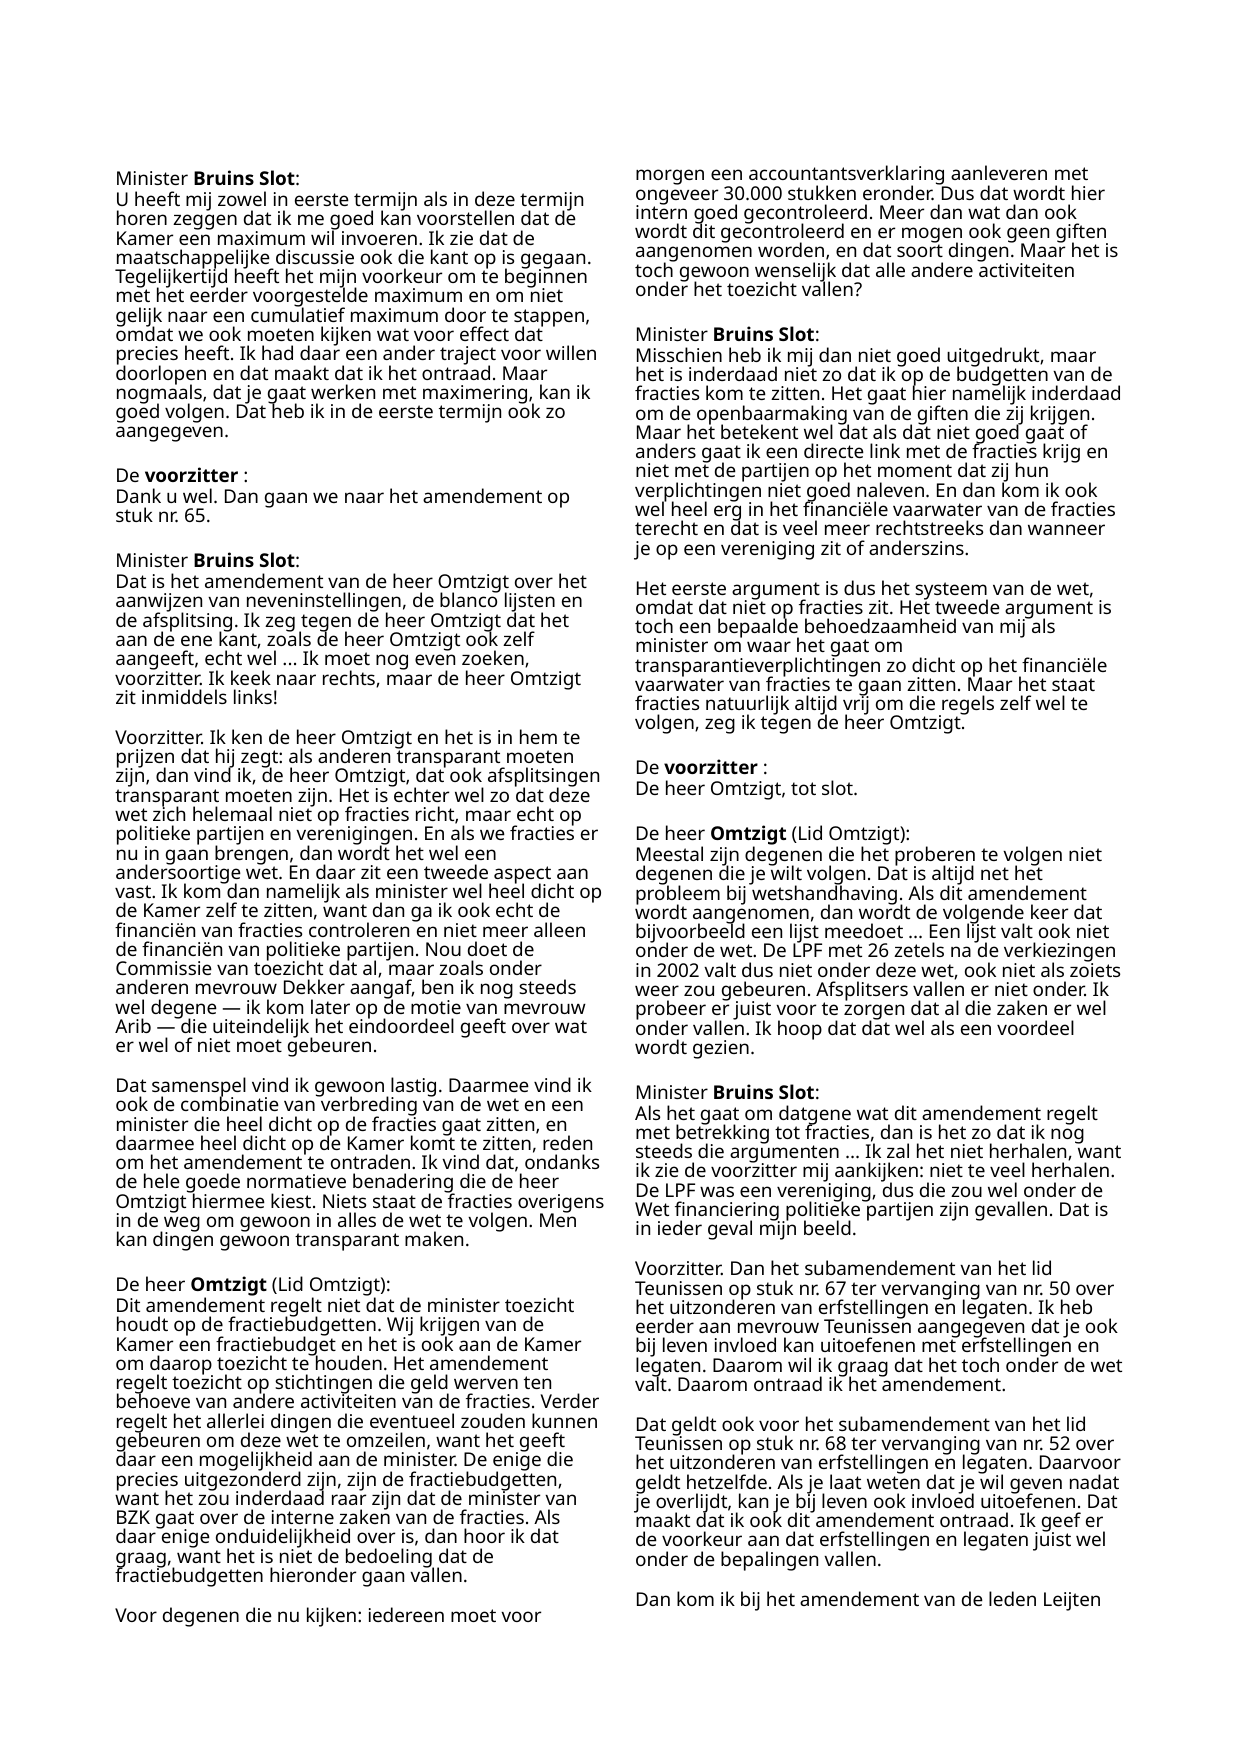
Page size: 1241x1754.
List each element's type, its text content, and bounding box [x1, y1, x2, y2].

text Meestal zijn degenen die het proberen te volgen niet degenen die je wilt volgen. Dat is altijd net het probleem bij wetshandhaving. Als dit amendement wordt aangenomen, dan wordt de volgende keer dat bijvoorbeeld een lijst meedoet ... Een lijst valt ook niet onder de wet. De LPF met 26 zetels na de verkiezingen in 2002 valt dus niet onder deze wet, ook niet als zoiets weer zou gebeuren. Afsplitsers vallen er niet onder. Ik probeer er juist voor te zorgen dat al die zaken er wel onder vallen. Ik hoop dat dat wel als een voordeel wordt gezien. [635, 846, 1125, 1058]
text Voorzitter. Ik ken de heer Omtzigt en het is in hem te prijzen dat hij zegt: als anderen transparant moeten zijn, dan vind ik, de heer Omtzigt, dat ook afsplitsingen transparant moeten zijn. Het is echter wel zo dat deze wet zich helemaal niet op fracties richt, maar echt op politieke partijen en verenigingen. En als we fracties er nu in gaan brengen, dan wordt het wel een andersoortige wet. En daar zit een tweede aspect aan vast. Ik kom dan namelijk als minister wel heel dicht op de Kamer zelf te zitten, want dan ga ik ook echt de financiën van fracties controleren en niet meer alleen de financiën van politieke partijen. Nou doet de Commissie van toezicht dat al, maar zoals onder anderen mevrouw Dekker aangaf, ben ik nog steeds wel degene — ik kom later op de motie van mevrouw Arib — die uiteindelijk het eindoordeel geeft over wat er wel of niet moet gebeuren. [115, 729, 605, 1056]
text Dank u wel. Dan gaan we naar het amendement op stuk nr. 65. [115, 488, 605, 527]
text Dan kom ik bij het amendement van de leden Leijten [635, 1591, 1125, 1610]
text De heer Omtzigt (Lid Omtzigt): [115, 1271, 605, 1297]
text Als het gaat om datgene wat dit amendement regelt met betrekking tot fracties, dan is het zo dat ik nog steeds die argumenten ... Ik zal het niet herhalen, want ik zie de voorzitter mij aankijken: niet te veel herhalen. De LPF was een vereniging, dus die zou wel onder de Wet financiering politieke partijen zijn gevallen. Dat is in ieder geval mijn beeld. [635, 1104, 1125, 1239]
text Dit amendement regelt niet dat de minister toezicht houdt op de fractiebudgetten. Wij krijgen van de Kamer een fractiebudget en het is ook aan de Kamer om daarop toezicht te houden. Het amendement regelt toezicht op stichtingen die geld werven ten behoeve van andere activiteiten van de fracties. Verder regelt het allerlei dingen die eventueel zouden kunnen gebeuren om deze wet te omzeilen, want het geeft daar een mogelijkheid aan de minister. De enige die precies uitgezonderd zijn, zijn de fractiebudgetten, want het zou inderdaad raar zijn dat de minister van BZK gaat over de interne zaken van de fracties. Als daar enige onduidelijkheid over is, dan hoor ik dat graag, want het is niet de bedoeling dat de fractiebudgetten hieronder gaan vallen. [115, 1297, 605, 1586]
text U heeft mij zowel in eerste termijn als in deze termijn horen zeggen dat ik me goed kan voorstellen dat de Kamer een maximum wil invoeren. Ik zie dat de maatschappelijke discussie ook die kant op is gegaan. Tegelijkertijd heeft het mijn voorkeur om te beginnen met het eerder voorgestelde maximum en om niet gelijk naar een cumulatief maximum door te stappen, omdat we ook moeten kijken wat voor effect dat precies heeft. Ik had daar een ander traject voor willen doorlopen en dat maakt dat ik het ontraad. Maar nogmaals, dat je gaat werken met maximering, kan ik goed volgen. Dat heb ik in de eerste termijn ook zo aangegeven. [115, 191, 605, 442]
text De voorzitter : [115, 462, 605, 488]
text Minister Bruins Slot: [115, 165, 605, 191]
text Het eerste argument is dus het systeem van de wet, omdat dat niet op fracties zit. Het tweede argument is toch een bepaalde behoedzaamheid van mij als minister om waar het gaat om transparantieverplichtingen zo dicht op het financiële vaarwater van fracties te gaan zitten. Maar het staat fracties natuurlijk altijd vrij om die regels zelf wel te volgen, zeg ik tegen de heer Omtzigt. [635, 579, 1125, 734]
text Dat is het amendement van de heer Omtzigt over het aanwijzen van neveninstellingen, de blanco lijsten en de afsplitsing. Ik zeg tegen de heer Omtzigt dat het aan de ene kant, zoals de heer Omtzigt ook zelf aangeeft, echt wel ... Ik moet nog even zoeken, voorzitter. Ik keek naar rechts, maar de heer Omtzigt zit inmiddels links! [115, 573, 605, 708]
text Dat geldt ook voor het subamendement van het lid Teunissen op stuk nr. 68 ter vervanging van nr. 52 over het uitzonderen van erfstellingen en legaten. Daarvoor geldt hetzelfde. Als je laat weten dat je wil geven nadat je overlijdt, kan je bij leven ook invloed uitoefenen. Dat maakt dat ik ook dit amendement ontraad. Ik geef er de voorkeur aan dat erfstellingen en legaten juist wel onder de bepalingen vallen. [635, 1416, 1125, 1570]
text Voor degenen die nu kijken: iedereen moet voor [115, 1607, 605, 1626]
text morgen een accountantsverklaring aanleveren met ongeveer 30.000 stukken eronder. Dus dat wordt hier intern goed gecontroleerd. Meer dan wat dan ook wordt dit gecontroleerd en er mogen ook geen giften aangenomen worden, en dat soort dingen. Maar het is toch gewoon wenselijk dat alle andere activiteiten onder het toezicht vallen? [635, 165, 1125, 300]
text Dat samenspel vind ik gewoon lastig. Daarmee vind ik ook de combinatie van verbreding van de wet en een minister die heel dicht op de fracties gaat zitten, en daarmee heel dicht op de Kamer komt te zitten, reden om het amendement te ontraden. Ik vind dat, ondanks de hele goede normatieve benadering die de heer Omtzigt hiermee kiest. Niets staat de fracties overigens in de weg om gewoon in alles de wet te volgen. Men kan dingen gewoon transparant maken. [115, 1077, 605, 1251]
text De heer Omtzigt (Lid Omtzigt): [635, 820, 1125, 846]
text De voorzitter : [635, 754, 1125, 780]
text Misschien heb ik mij dan niet goed uitgedrukt, maar het is inderdaad niet zo dat ik op de budgetten van de fracties kom te zitten. Het gaat hier namelijk inderdaad om de openbaarmaking van de giften die zij krijgen. Maar het betekent wel dat als dat niet goed gaat of anders gaat ik een directe link met de fracties krijg en niet met de partijen op het moment dat zij hun verplichtingen niet goed naleven. En dan kom ik ook wel heel erg in het financiële vaarwater van de fracties terecht en dat is veel meer rechtstreeks dan wanneer je op een vereniging zit of anderszins. [635, 347, 1125, 559]
text Minister Bruins Slot: [115, 547, 605, 573]
text Minister Bruins Slot: [635, 1079, 1125, 1104]
text De heer Omtzigt, tot slot. [635, 780, 1125, 799]
text Minister Bruins Slot: [635, 321, 1125, 347]
text Voorzitter. Dan het subamendement van het lid Teunissen op stuk nr. 67 ter vervanging van nr. 50 over het uitzonderen van erfstellingen en legaten. Ik heb eerder aan mevrouw Teunissen aangegeven dat je ook bij leven invloed kan uitoefenen met erfstellingen en legaten. Daarom wil ik graag dat het toch onder de wet valt. Daarom ontraad ik het amendement. [635, 1260, 1125, 1395]
